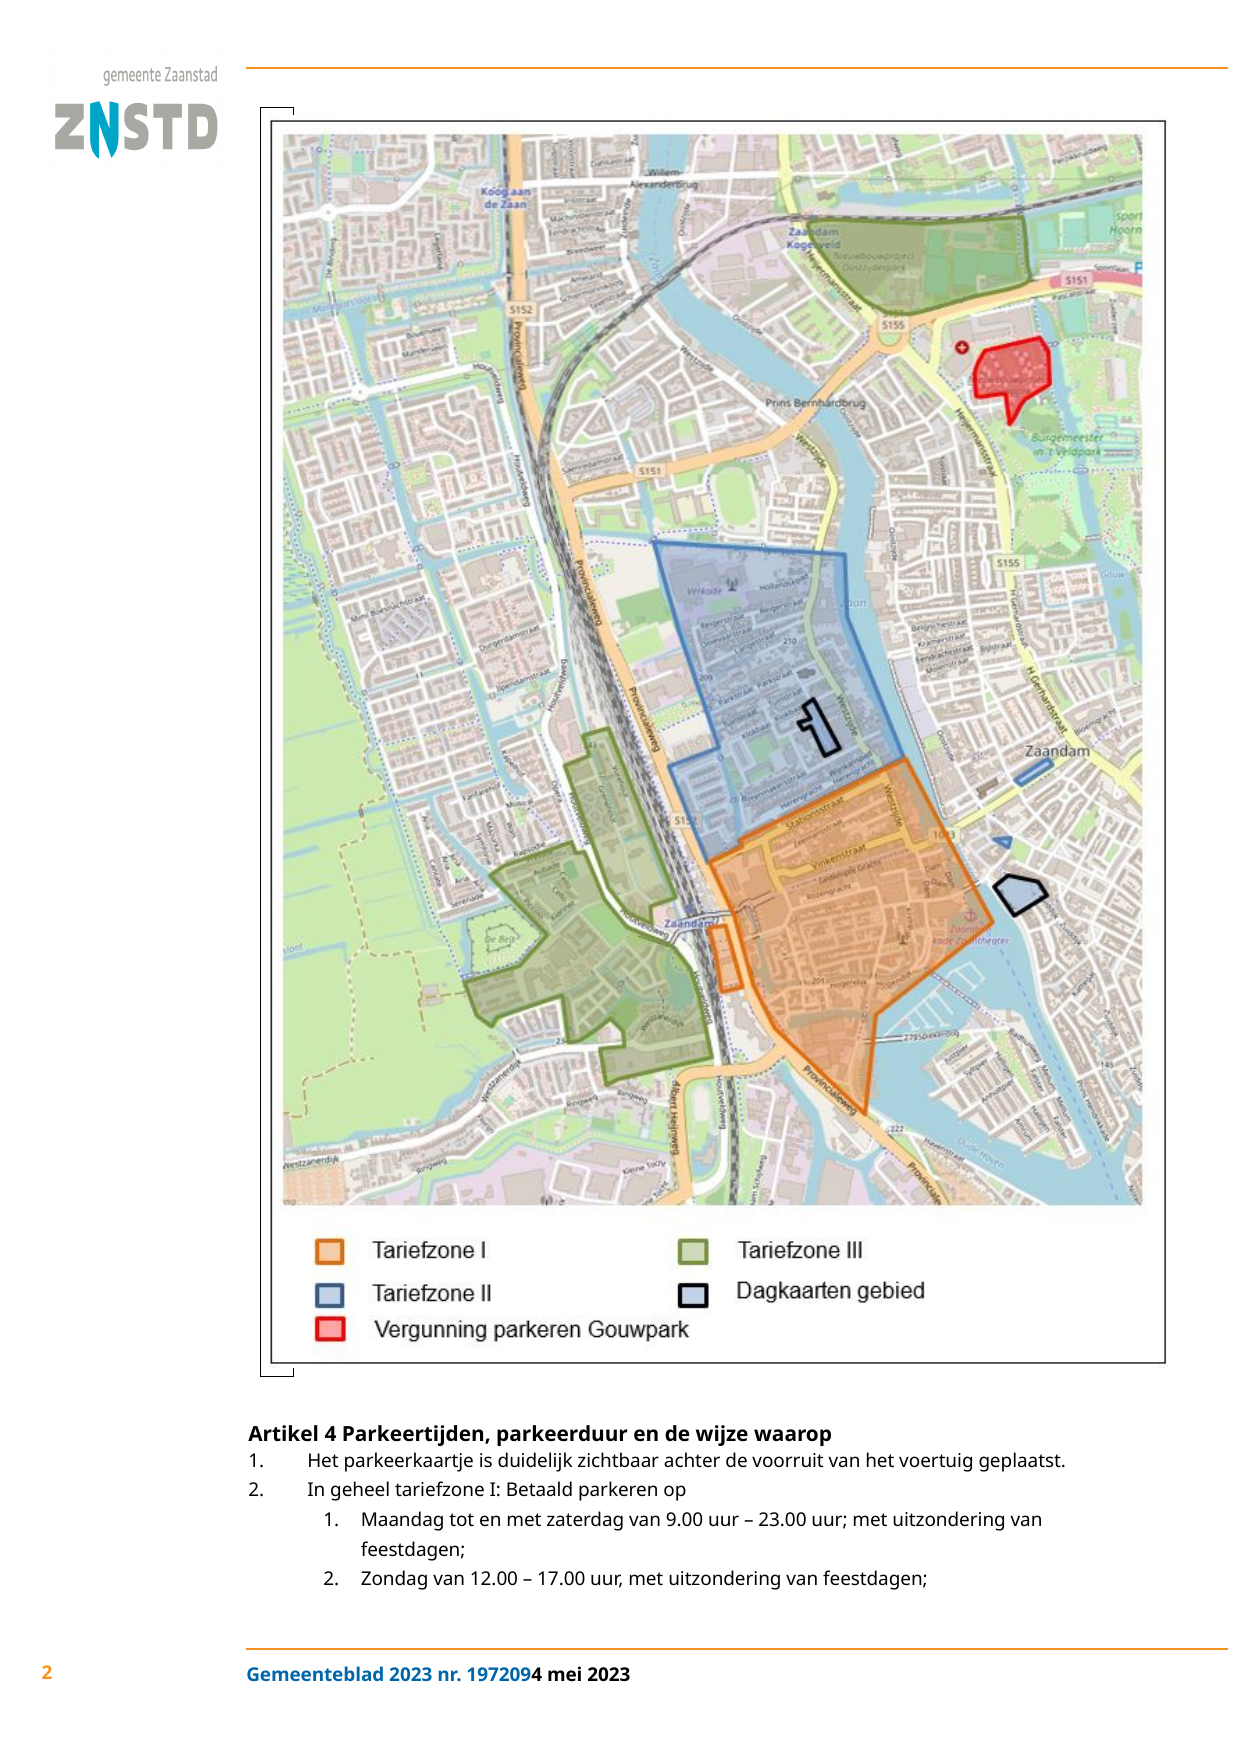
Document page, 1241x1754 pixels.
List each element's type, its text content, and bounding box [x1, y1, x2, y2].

text Artikel 4 Parkeertijden, parkeerduur en de wijze waarop [248, 1419, 1152, 1447]
list In geheel tariefzone I: Betaald parkeren op [248, 1477, 1152, 1502]
list Maandag tot en met zaterdag van 9.00 uur – 23.00 uur; met uitzondering van feestdagen; [323, 1506, 1152, 1562]
list Het parkeerkaartje is duidelijk zichtbaar achter de voorruit van het voertuig geplaatst. [248, 1447, 1152, 1473]
picture [268, 115, 1173, 1368]
list Zondag van 12.00 – 17.00 uur, met uitzondering van feestdagen; [323, 1565, 1152, 1591]
picture [41, 47, 231, 172]
